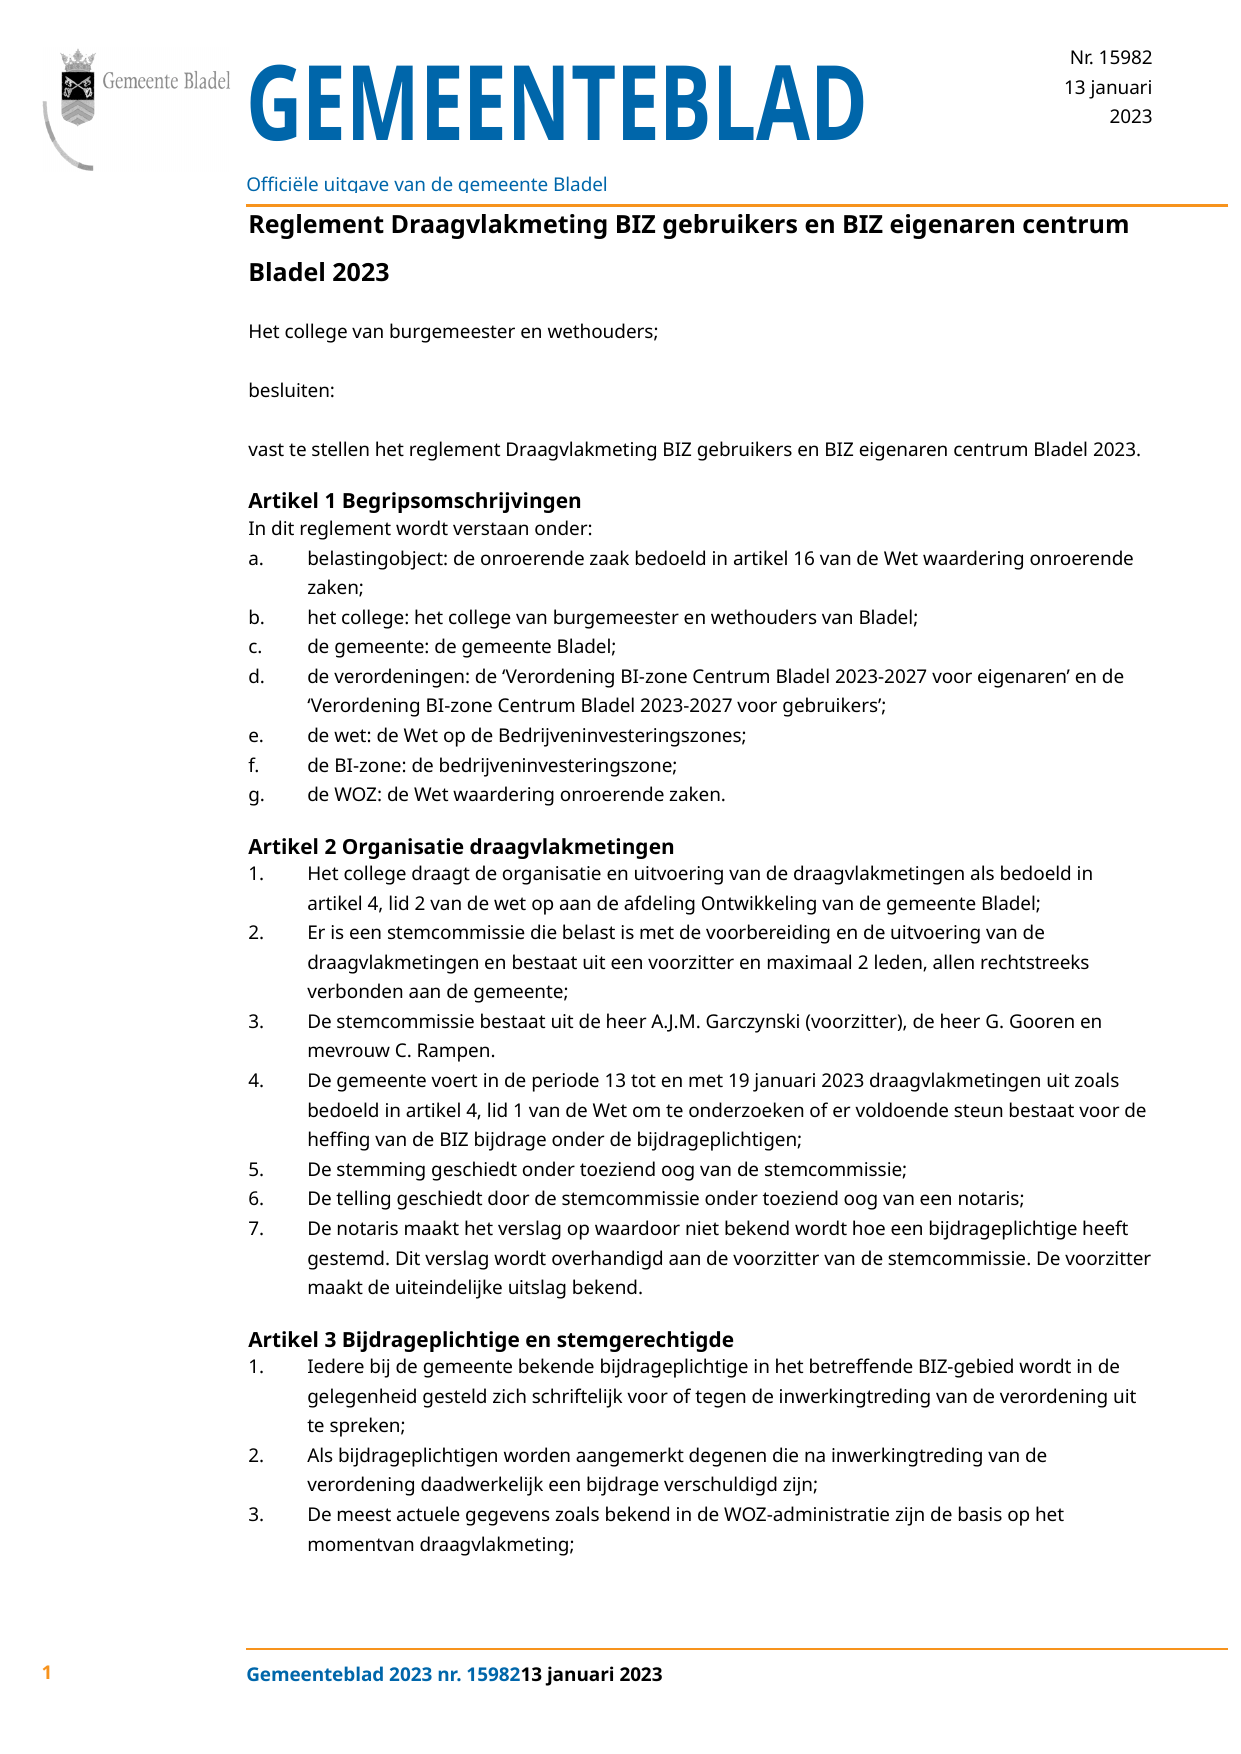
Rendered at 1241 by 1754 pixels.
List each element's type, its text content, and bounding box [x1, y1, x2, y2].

list De stemcommissie bestaat uit de heer A.J.M. Garczynski (voorzitter), de heer G. Gooren en mevrouw C. Rampen. [248, 1008, 1152, 1063]
list de WOZ: de Wet waardering onroerende zaken. [248, 781, 1152, 807]
list Er is een stemcommissie die belast is met de voorbereiding en de uitvoering van de draagvlakmetingen en bestaat uit een voorzitter en maximaal 2 leden, allen rechtstreeks verbonden aan de gemeente; [248, 919, 1152, 1004]
text Artikel 1 Begripsomschrijvingen [248, 487, 1152, 515]
list De notaris maakt het verslag op waardoor niet bekend wordt hoe een bijdrageplichtige heeft gestemd. Dit verslag wordt overhandigd aan de voorzitter van de stemcommissie. De voorzitter maakt de uiteindelijke uitslag bekend. [248, 1215, 1152, 1300]
list De stemming geschiedt onder toeziend oog van de stemcommissie; [248, 1156, 1152, 1182]
picture [41, 47, 231, 172]
text Artikel 3 Bijdrageplichtige en stemgerechtigde [248, 1325, 1152, 1353]
list de BI-zone: de bedrijveninvesteringszone; [248, 752, 1152, 777]
text vast te stellen het reglement Draagvlakmeting BIZ gebruikers en BIZ eigenaren centrum Bladel 2023. [248, 436, 1152, 462]
list de verordeningen: de ‘Verordening BI-zone Centrum Bladel 2023-2027 voor eigenaren’ en de ‘Verordening BI-zone Centrum Bladel 2023-2027 voor gebruikers’; [248, 663, 1152, 718]
list Het college draagt de organisatie en uitvoering van de draagvlakmetingen als bedoeld in artikel 4, lid 2 van de wet op aan de afdeling Ontwikkeling van de gemeente Bladel; [248, 860, 1152, 916]
list belastingobject: de onroerende zaak bedoeld in artikel 16 van de Wet waardering onroerende zaken; [248, 545, 1152, 600]
text In dit reglement wordt verstaan onder: [248, 515, 1152, 541]
list Als bijdrageplichtigen worden aangemerkt degenen die na inwerkingtreding van de verordening daadwerkelijk een bijdrage verschuldigd zijn; [248, 1442, 1152, 1497]
list de gemeente: de gemeente Bladel; [248, 633, 1152, 659]
text Reglement Draagvlakmeting BIZ gebruikers en BIZ eigenaren centrum Bladel 2023 [248, 207, 1152, 288]
text Het college van burgemeester en wethouders; [248, 318, 1152, 344]
list De meest actuele gegevens zoals bekend in de WOZ-administratie zijn de basis op het momentvan draagvlakmeting; [248, 1501, 1152, 1556]
text besluiten: [248, 377, 1152, 403]
list de wet: de Wet op de Bedrijveninvesteringszones; [248, 722, 1152, 748]
text Artikel 2 Organisatie draagvlakmetingen [248, 832, 1152, 860]
list het college: het college van burgemeester en wethouders van Bladel; [248, 604, 1152, 629]
list De gemeente voert in de periode 13 tot en met 19 januari 2023 draagvlakmetingen uit zoals bedoeld in artikel 4, lid 1 van de Wet om te onderzoeken of er voldoende steun bestaat voor de heffing van de BIZ bijdrage onder de bijdrageplichtigen; [248, 1067, 1152, 1152]
list De telling geschiedt door de stemcommissie onder toeziend oog van een notaris; [248, 1186, 1152, 1211]
list Iedere bij de gemeente bekende bijdrageplichtige in het betreffende BIZ-gebied wordt in de gelegenheid gesteld zich schriftelijk voor of tegen de inwerkingtreding van de verordening uit te spreken; [248, 1353, 1152, 1438]
